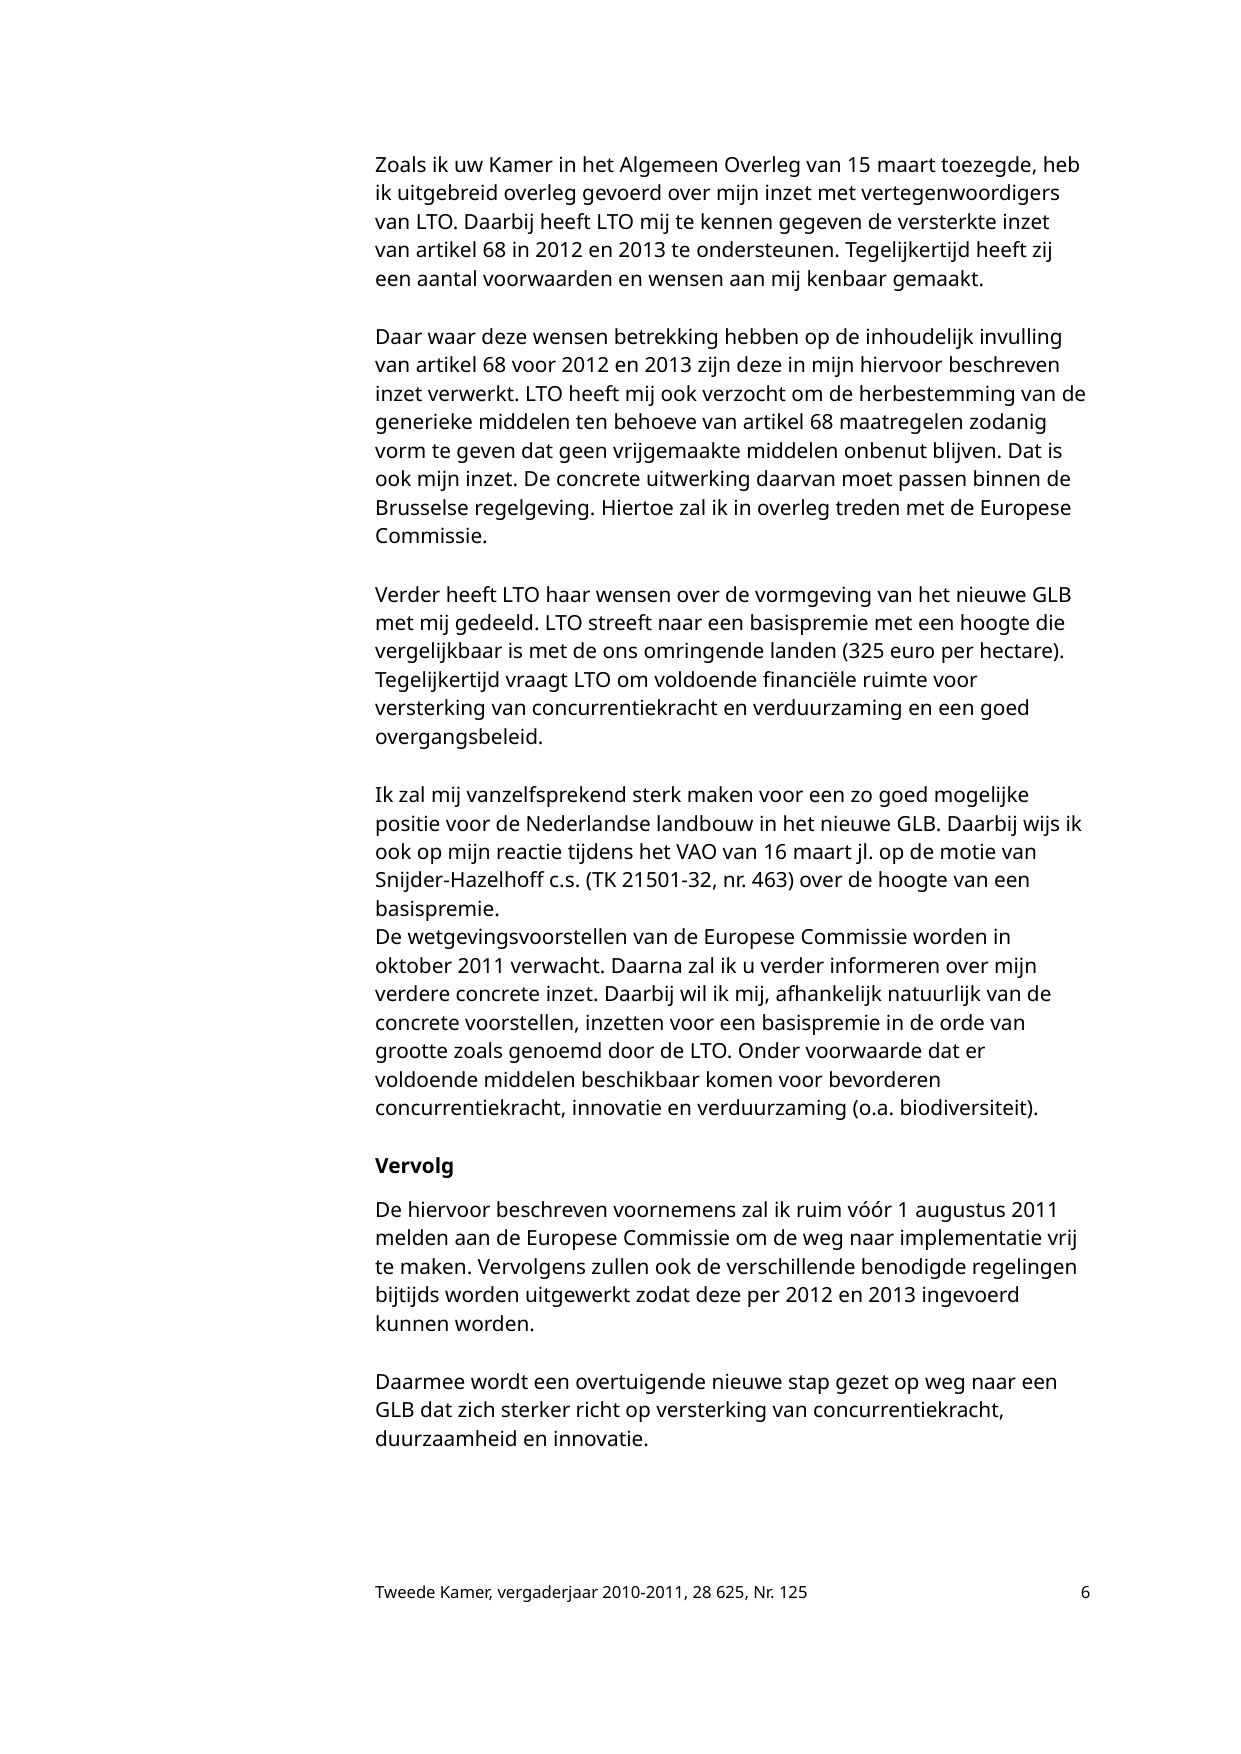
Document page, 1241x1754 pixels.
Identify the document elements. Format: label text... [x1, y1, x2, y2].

text Vervolg [375, 1152, 1090, 1180]
text De wetgevingsvoorstellen van de Europese Commissie worden in oktober 2011 verwacht. Daarna zal ik u verder informeren over mijn verdere concrete inzet. Daarbij wil ik mij, afhankelijk natuurlijk van de concrete voorstellen, inzetten voor een basispremie in de orde van grootte zoals genoemd door de LTO. Onder voorwaarde dat er voldoende middelen beschikbaar komen voor bevorderen concurrentiekracht, innovatie en verduurzaming (o.a. biodiversiteit). [375, 922, 1090, 1122]
text Verder heeft LTO haar wensen over de vormgeving van het nieuwe GLB met mij gedeeld. LTO streeft naar een basispremie met een hoogte die vergelijkbaar is met de ons omringende landen (325 euro per hectare). Tegelijkertijd vraagt LTO om voldoende financiële ruimte voor versterking van concurrentiekracht en verduurzaming en een goed overgangsbeleid. [375, 580, 1090, 750]
text Daarmee wordt een overtuigende nieuwe stap gezet op weg naar een GLB dat zich sterker richt op versterking van concurrentiekracht, duurzaamheid en innovatie. [375, 1367, 1090, 1452]
text Ik zal mij vanzelfsprekend sterk maken voor een zo goed mogelijke positie voor de Nederlandse landbouw in het nieuwe GLB. Daarbij wijs ik ook op mijn reactie tijdens het VAO van 16 maart jl. op de motie van Snijder-Hazelhoff c.s. (TK 21501-32, nr. 463) over de hoogte van een basispremie. [375, 780, 1090, 922]
text Zoals ik uw Kamer in het Algemeen Overleg van 15 maart toezegde, heb ik uitgebreid overleg gevoerd over mijn inzet met vertegenwoordigers van LTO. Daarbij heeft LTO mij te kennen gegeven de versterkte inzet van artikel 68 in 2012 en 2013 te ondersteunen. Tegelijkertijd heeft zij een aantal voorwaarden en wensen aan mij kenbaar gemaakt. [375, 150, 1090, 292]
text Daar waar deze wensen betrekking hebben op de inhoudelijk invulling van artikel 68 voor 2012 en 2013 zijn deze in mijn hiervoor beschreven inzet verwerkt. LTO heeft mij ook verzocht om de herbestemming van de generieke middelen ten behoeve van artikel 68 maatregelen zodanig vorm te geven dat geen vrijgemaakte middelen onbenut blijven. Dat is ook mijn inzet. De concrete uitwerking daarvan moet passen binnen de Brusselse regelgeving. Hiertoe zal ik in overleg treden met de Europese Commissie. [375, 322, 1090, 550]
text De hiervoor beschreven voornemens zal ik ruim vóór 1 augustus 2011 melden aan de Europese Commissie om de weg naar implementatie vrij te maken. Vervolgens zullen ook de verschillende benodigde regelingen bijtijds worden uitgewerkt zodat deze per 2012 en 2013 ingevoerd kunnen worden. [375, 1195, 1090, 1337]
